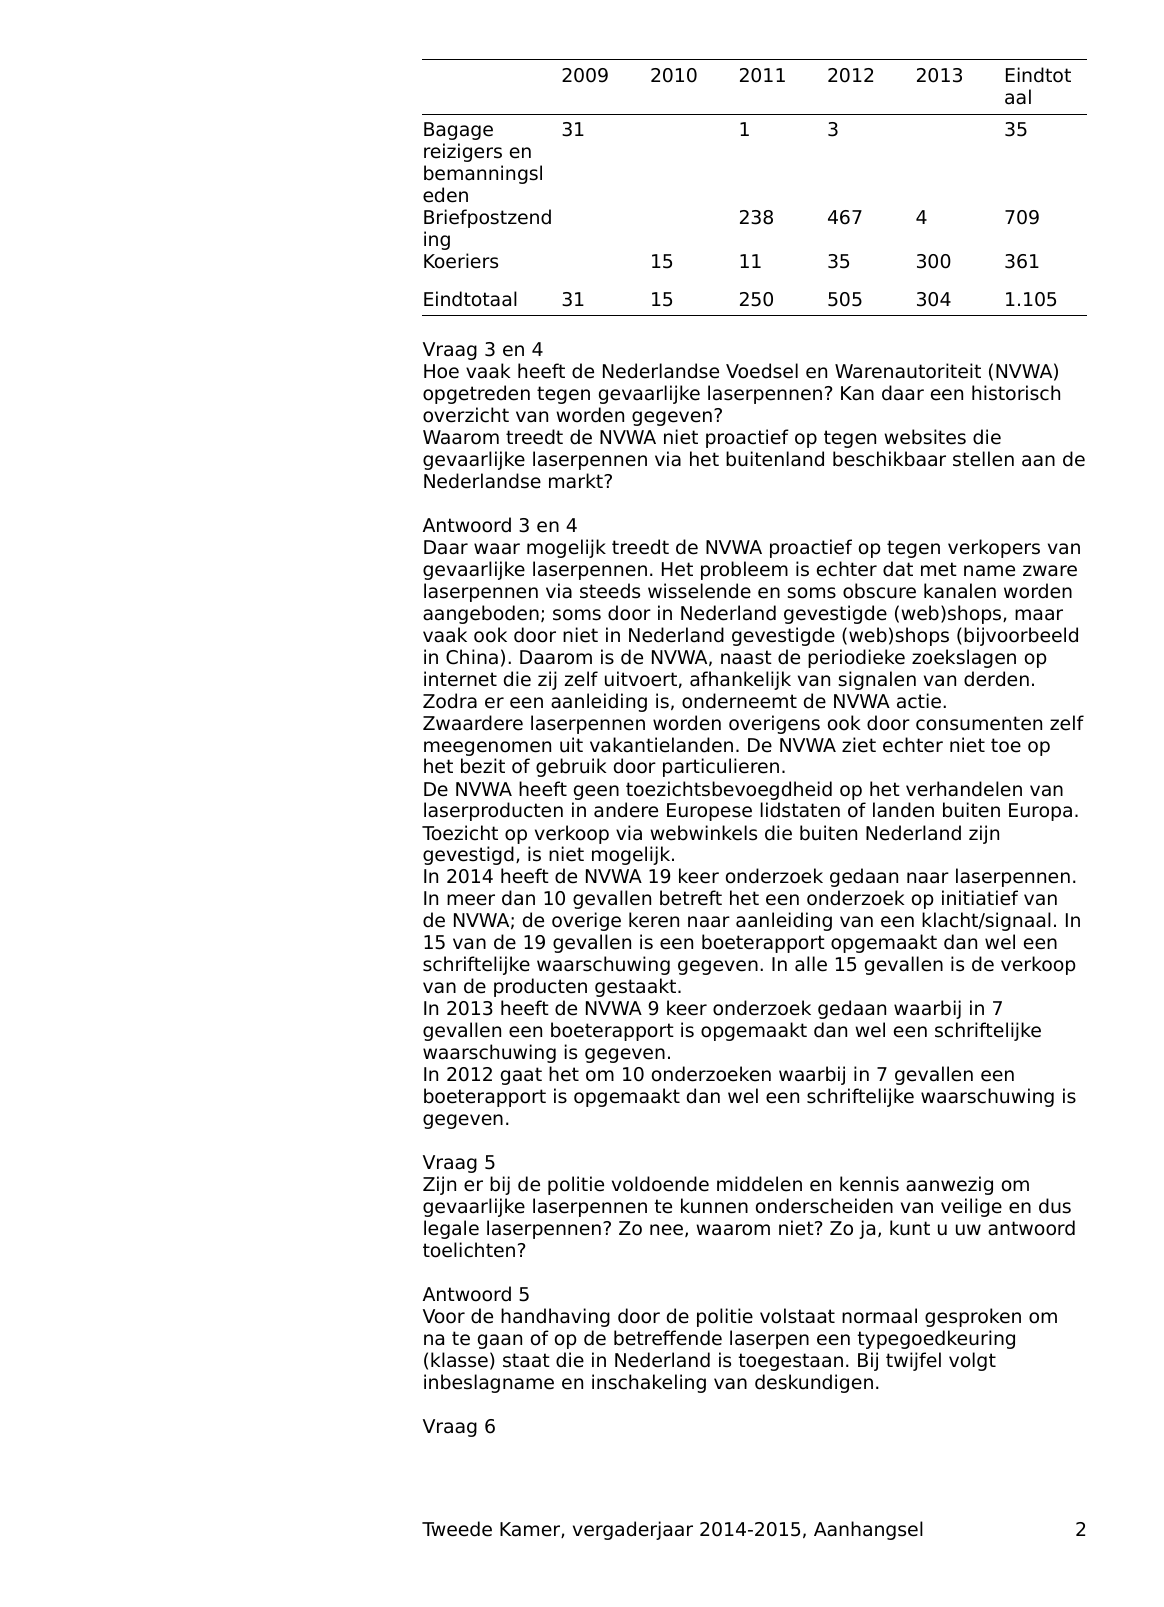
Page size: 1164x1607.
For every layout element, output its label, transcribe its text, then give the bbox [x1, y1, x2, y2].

text Daar waar mogelijk treedt de NVWA proactief op tegen verkopers van gevaarlijke laserpennen. Het probleem is echter dat met name zware laserpennen via steeds wisselende en soms obscure kanalen worden aangeboden; soms door in Nederland gevestigde (web)shops, maar vaak ook door niet in Nederland gevestigde (web)shops (bijvoorbeeld in China). Daarom is de NVWA, naast de periodieke zoekslagen op internet die zij zelf uitvoert, afhankelijk van signalen van derden. Zodra er een aanleiding is, onderneemt de NVWA actie. [422, 537, 1087, 712]
table_cell [998, 273, 1087, 289]
text Vraag 3 en 4 [422, 339, 1087, 361]
text Vraag 5 [422, 1152, 1087, 1174]
table_cell Briefpostzending [422, 207, 555, 251]
table_header 2013 [910, 60, 998, 113]
text Zijn er bij de politie voldoende middelen en kennis aanwezig om gevaarlijke laserpennen te kunnen onderscheiden van veilige en dus legale laserpennen? Zo nee, waarom niet? Zo ja, kunt u uw antwoord toelichten? [422, 1174, 1087, 1262]
table_cell [555, 251, 644, 273]
table_cell [821, 273, 909, 289]
text De NVWA heeft geen toezichtsbevoegdheid op het verhandelen van laserproducten in andere Europese lidstaten of landen buiten Europa. Toezicht op verkoop via webwinkels die buiten Nederland zijn gevestigd, is niet mogelijk. [422, 778, 1087, 866]
table_cell 505 [821, 289, 909, 315]
table_cell [422, 273, 555, 289]
table_cell 35 [998, 115, 1087, 207]
table_cell 250 [732, 289, 821, 315]
text In 2014 heeft de NVWA 19 keer onderzoek gedaan naar laserpennen. In meer dan 10 gevallen betreft het een onderzoek op initiatief van de NVWA; de overige keren naar aanleiding van een klacht/signaal. In 15 van de 19 gevallen is een boeterapport opgemaakt dan wel een schriftelijke waarschuwing gegeven. In alle 15 gevallen is de verkoop van de producten gestaakt. [422, 866, 1087, 998]
table_cell 15 [644, 251, 732, 273]
text Antwoord 5 [422, 1284, 1087, 1306]
table_header 2011 [732, 60, 821, 113]
table_header [422, 60, 555, 113]
table_cell 238 [732, 207, 821, 251]
table_header 2012 [821, 60, 909, 113]
table_cell Bagage reizigers en bemanningsleden [422, 115, 555, 207]
table_cell 304 [910, 289, 998, 315]
table_cell Eindtotaal [422, 289, 555, 315]
table_header Eindtotaal [998, 60, 1087, 113]
table_cell 31 [555, 115, 644, 207]
table_header 2009 [555, 60, 644, 113]
text Vraag 6 [422, 1416, 1087, 1438]
text Hoe vaak heeft de Nederlandse Voedsel en Warenautoriteit (NVWA) opgetreden tegen gevaarlijke laserpennen? Kan daar een historisch overzicht van worden gegeven? [422, 361, 1087, 427]
text Voor de handhaving door de politie volstaat normaal gesproken om na te gaan of op de betreffende laserpen een typegoedkeuring (klasse) staat die in Nederland is toegestaan. Bij twijfel volgt inbeslagname en inschakeling van deskundigen. [422, 1306, 1087, 1394]
table_cell [732, 273, 821, 289]
text Zwaardere laserpennen worden overigens ook door consumenten zelf meegenomen uit vakantielanden. De NVWA ziet echter niet toe op het bezit of gebruik door particulieren. [422, 712, 1087, 778]
table_cell [644, 115, 732, 207]
table_cell 3 [821, 115, 909, 207]
table_cell 300 [910, 251, 998, 273]
table_cell Koeriers [422, 251, 555, 273]
table_cell 15 [644, 289, 732, 315]
table_cell [644, 273, 732, 289]
table_cell 4 [910, 207, 998, 251]
table_cell [555, 207, 644, 251]
table_cell [910, 273, 998, 289]
table_cell 1.105 [998, 289, 1087, 315]
table_cell 361 [998, 251, 1087, 273]
table_cell 709 [998, 207, 1087, 251]
table_cell [644, 207, 732, 251]
table_cell [910, 115, 998, 207]
table_header 2010 [644, 60, 732, 113]
text In 2013 heeft de NVWA 9 keer onderzoek gedaan waarbij in 7 gevallen een boeterapport is opgemaakt dan wel een schriftelijke waarschuwing is gegeven. [422, 998, 1087, 1064]
table_cell 1 [732, 115, 821, 207]
table_cell 467 [821, 207, 909, 251]
text In 2012 gaat het om 10 onderzoeken waarbij in 7 gevallen een boeterapport is opgemaakt dan wel een schriftelijke waarschuwing is gegeven. [422, 1064, 1087, 1130]
table_cell 11 [732, 251, 821, 273]
table_cell 35 [821, 251, 909, 273]
text Waarom treedt de NVWA niet proactief op tegen websites die gevaarlijke laserpennen via het buitenland beschikbaar stellen aan de Nederlandse markt? [422, 427, 1087, 492]
table_cell 31 [555, 289, 644, 315]
table_cell [555, 273, 644, 289]
text Antwoord 3 en 4 [422, 515, 1087, 537]
